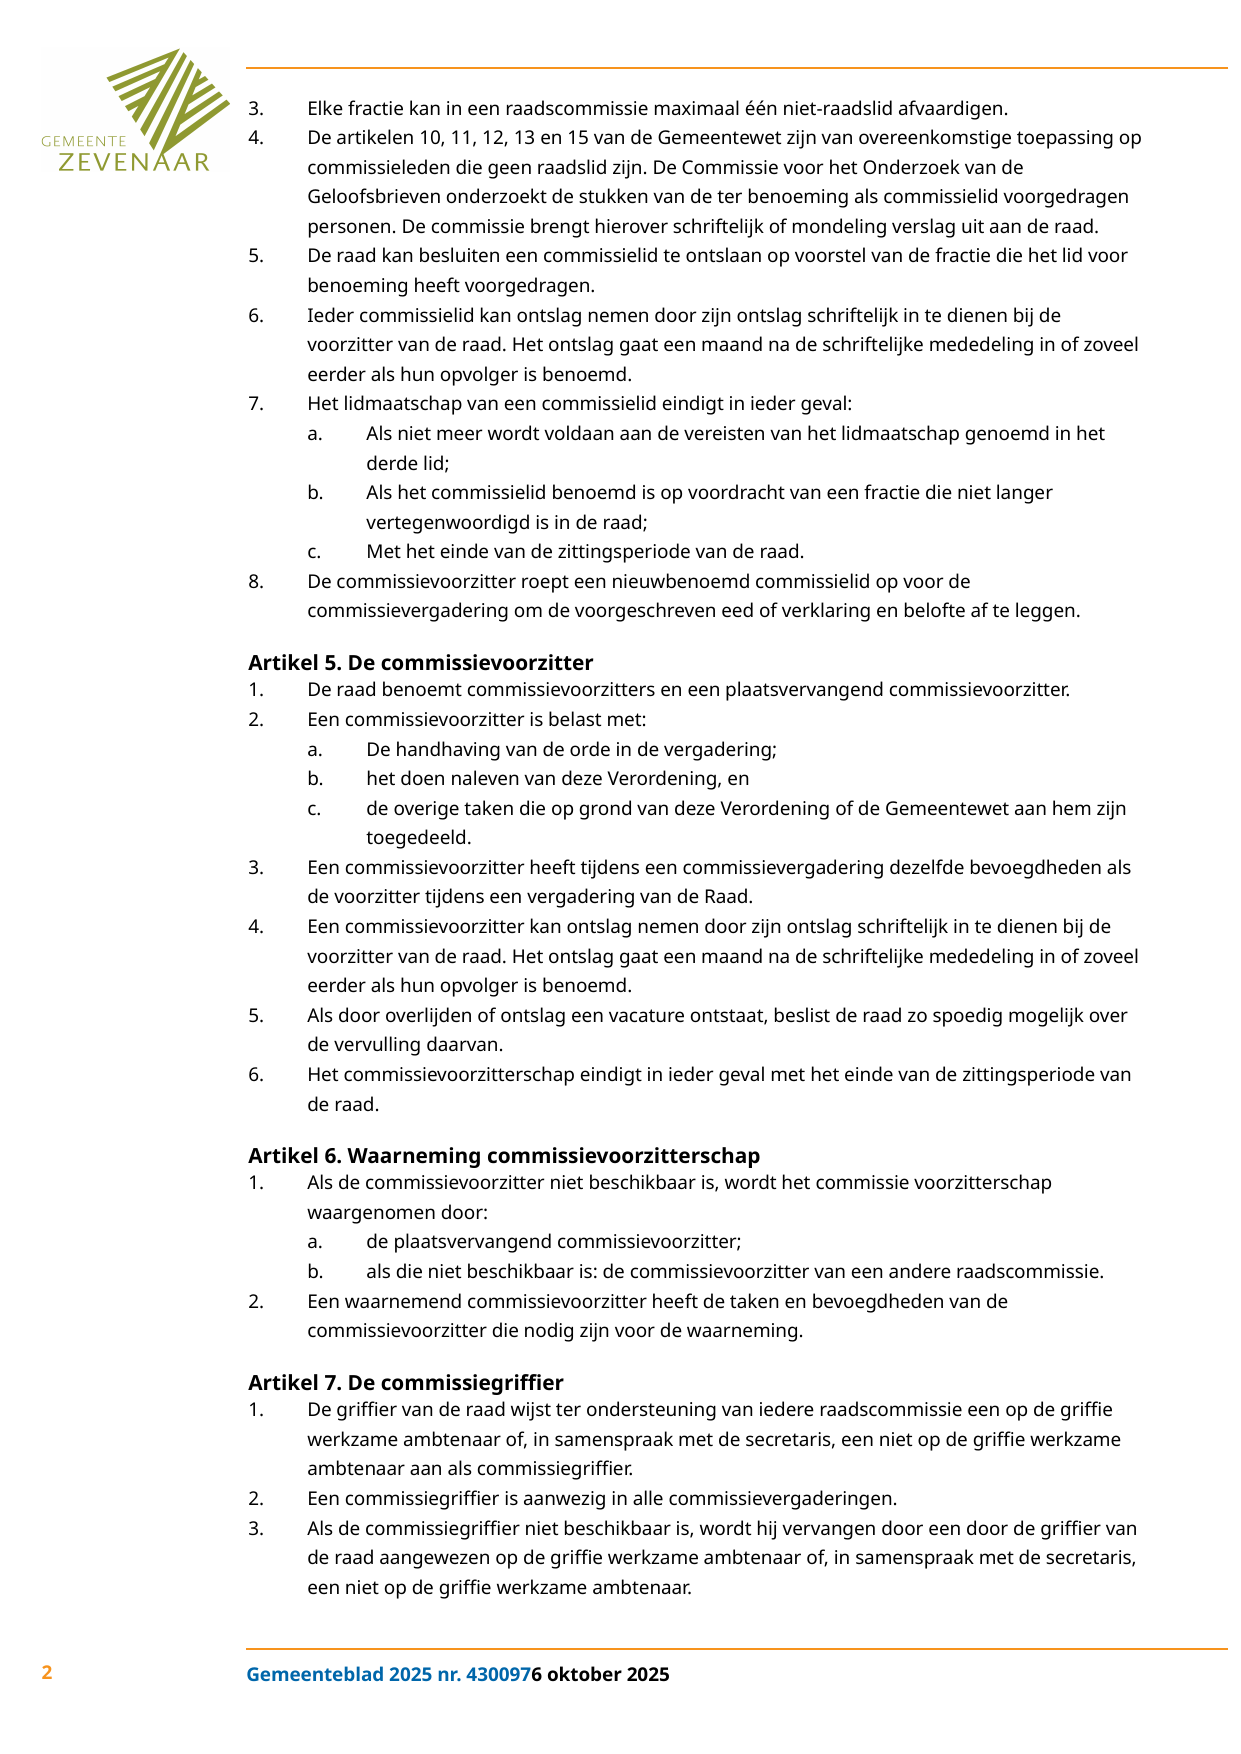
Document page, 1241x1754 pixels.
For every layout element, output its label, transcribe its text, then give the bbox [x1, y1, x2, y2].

list Het lidmaatschap van een commissielid eindigt in ieder geval: [248, 391, 1152, 416]
list Een commissievoorzitter is belast met: [248, 706, 1152, 732]
list Als door overlijden of ontslag een vacature ontstaat, beslist de raad zo spoedig mogelijk over de vervulling daarvan. [248, 1002, 1152, 1057]
list Een commissiegriffier is aanwezig in alle commissievergaderingen. [248, 1485, 1152, 1511]
text Artikel 7. De commissiegriffier [248, 1368, 1152, 1396]
list Als de commissiegriffier niet beschikbaar is, wordt hij vervangen door een door de griffier van de raad aangewezen op de griffie werkzame ambtenaar of, in samenspraak met de secretaris, een niet op de griffie werkzame ambtenaar. [248, 1515, 1152, 1599]
list De raad kan besluiten een commissielid te ontslaan op voorstel van de fractie die het lid voor benoeming heeft voorgedragen. [248, 243, 1152, 298]
text Artikel 5. De commissievoorzitter [248, 648, 1152, 677]
text Artikel 6. Waarneming commissievoorzitterschap [248, 1141, 1152, 1169]
list De artikelen 10, 11, 12, 13 en 15 van de Gemeentewet zijn van overeenkomstige toepassing op commissieleden die geen raadslid zijn. De Commissie voor het Onderzoek van de Geloofsbrieven onderzoekt de stukken van de ter benoeming als commissielid voorgedragen personen. De commissie brengt hierover schriftelijk of mondeling verslag uit aan de raad. [248, 124, 1152, 239]
picture [41, 47, 231, 172]
list Een commissievoorzitter kan ontslag nemen door zijn ontslag schriftelijk in te dienen bij de voorzitter van de raad. Het ontslag gaat een maand na de schriftelijke mededeling in of zoveel eerder als hun opvolger is benoemd. [248, 913, 1152, 998]
list De handhaving van de orde in de vergadering; [307, 736, 1152, 761]
list Een commissievoorzitter heeft tijdens een commissievergadering dezelfde bevoegdheden als de voorzitter tijdens een vergadering van de Raad. [248, 854, 1152, 909]
list Elke fractie kan in een raadscommissie maximaal één niet-raadslid afvaardigen. [248, 95, 1152, 121]
list De commissievoorzitter roept een nieuwbenoemd commissielid op voor de commissievergadering om de voorgeschreven eed of verklaring en belofte af te leggen. [248, 568, 1152, 623]
list de overige taken die op grond van deze Verordening of de Gemeentewet aan hem zijn toegedeeld. [307, 795, 1152, 850]
list als die niet beschikbaar is: de commissievoorzitter van een andere raadscommissie. [307, 1258, 1152, 1284]
list de plaatsvervangend commissievoorzitter; [307, 1229, 1152, 1254]
list De griffier van de raad wijst ter ondersteuning van iedere raadscommissie een op de griffie werkzame ambtenaar of, in samenspraak met de secretaris, een niet op de griffie werkzame ambtenaar aan als commissiegriffier. [248, 1396, 1152, 1481]
list Ieder commissielid kan ontslag nemen door zijn ontslag schriftelijk in te dienen bij de voorzitter van de raad. Het ontslag gaat een maand na de schriftelijke mededeling in of zoveel eerder als hun opvolger is benoemd. [248, 302, 1152, 387]
list Als de commissievoorzitter niet beschikbaar is, wordt het commissie voorzitterschap waargenomen door: [248, 1169, 1152, 1225]
list Als niet meer wordt voldaan aan de vereisten van het lidmaatschap genoemd in het derde lid; [307, 420, 1152, 476]
list het doen naleven van deze Verordening, en [307, 765, 1152, 791]
list Als het commissielid benoemd is op voordracht van een fractie die niet langer vertegenwoordigd is in de raad; [307, 479, 1152, 535]
list Het commissievoorzitterschap eindigt in ieder geval met het einde van de zittingsperiode van de raad. [248, 1061, 1152, 1116]
list De raad benoemt commissievoorzitters en een plaatsvervangend commissievoorzitter. [248, 677, 1152, 702]
list Een waarnemend commissievoorzitter heeft de taken en bevoegdheden van de commissievoorzitter die nodig zijn voor de waarneming. [248, 1288, 1152, 1343]
list Met het einde van de zittingsperiode van de raad. [307, 538, 1152, 564]
